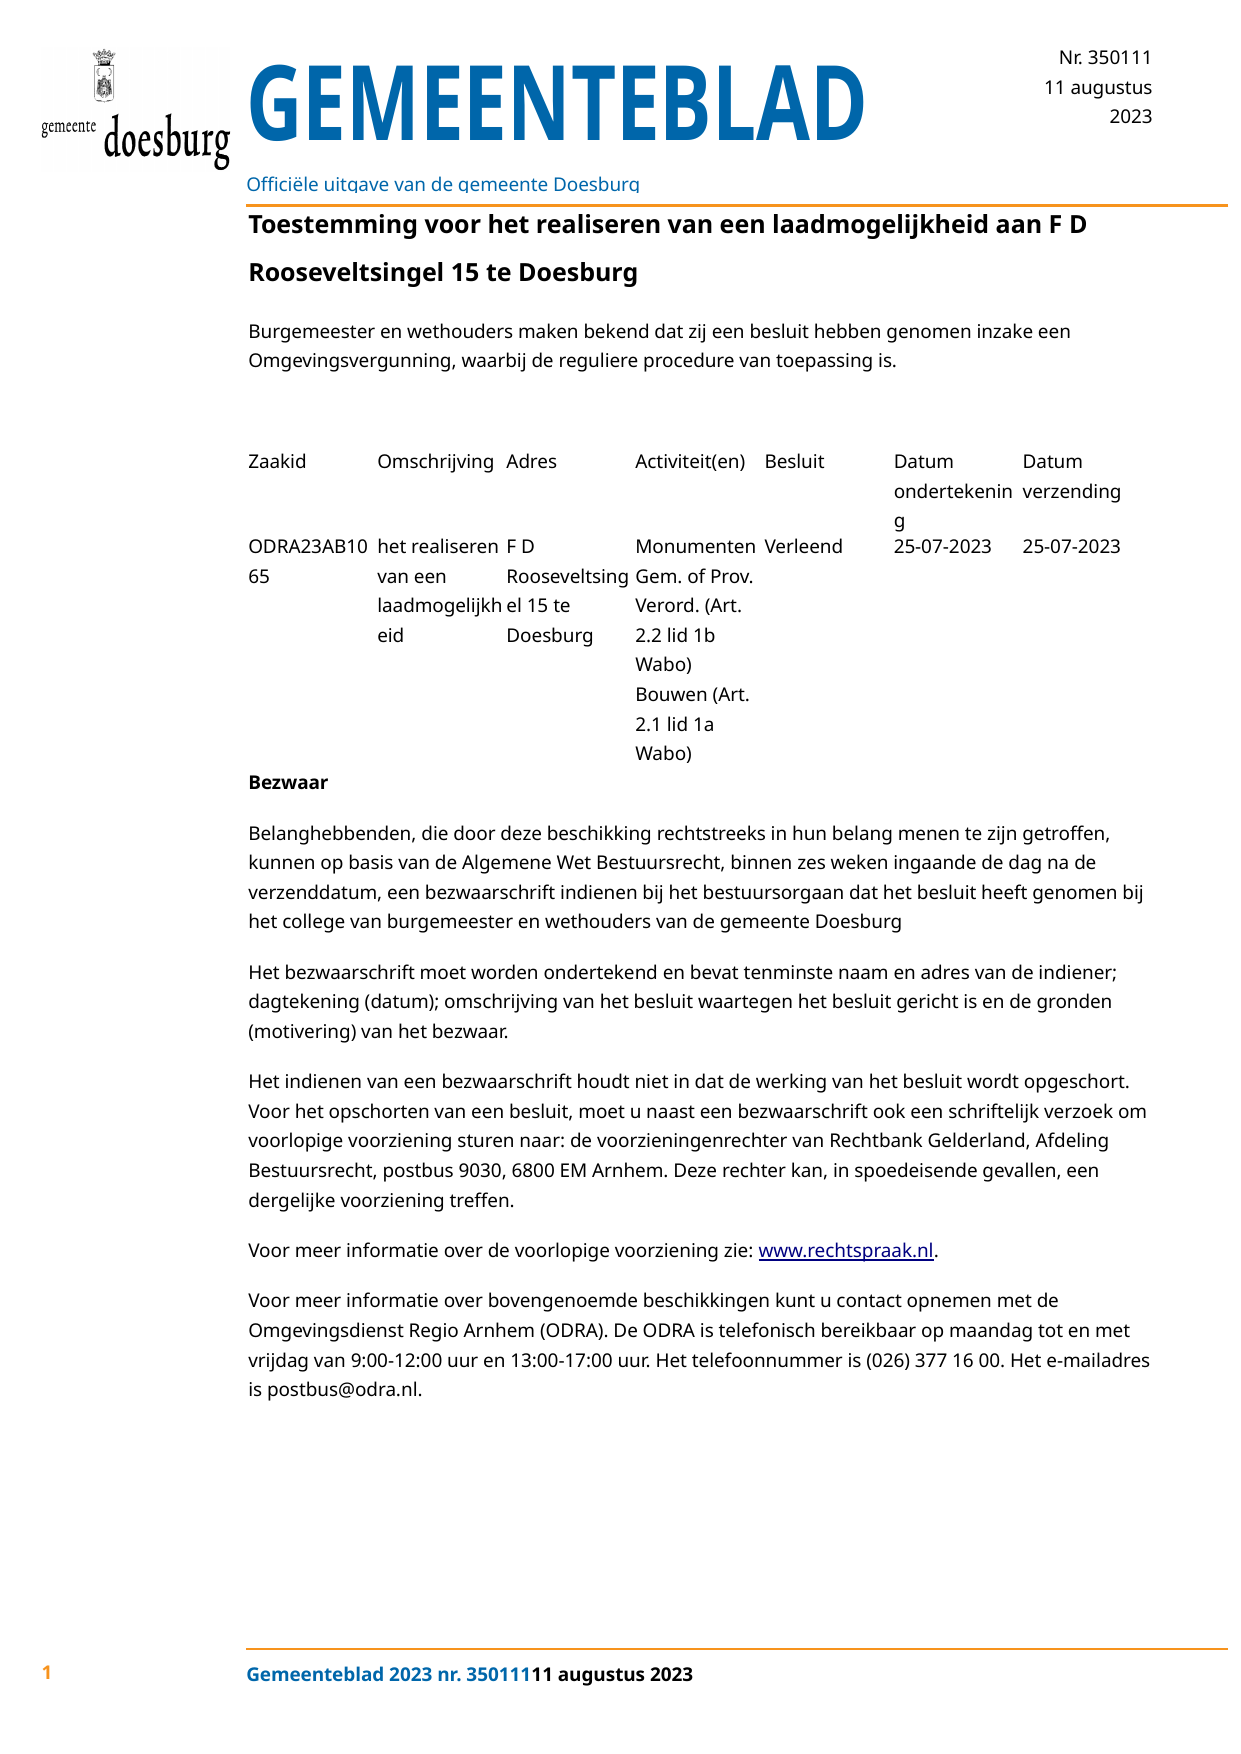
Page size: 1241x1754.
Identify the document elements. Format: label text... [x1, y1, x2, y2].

text Het indienen van een bezwaarschrift houdt niet in dat de werking van het besluit wordt opgeschort. Voor het opschorten van een besluit, moet u naast een bezwaarschrift ook een schriftelijk verzoek om voorlopige voorziening sturen naar: de voorzieningenrechter van Rechtbank Gelderland, Afdeling Bestuursrecht, postbus 9030, 6800 EM Arnhem. Deze rechter kan, in spoedeisende gevallen, een dergelijke voorziening treffen. [248, 1068, 1152, 1213]
text Bezwaar [248, 769, 1152, 795]
text Voor meer informatie over de voorlopige voorziening zie: www.rechtspraak.nl. [248, 1237, 1152, 1263]
table_cell het realiseren van een laadmogelijkheid [377, 533, 506, 766]
table_cell ODRA23AB1065 [248, 533, 377, 766]
table_header Datum verzending [1023, 449, 1152, 533]
text Voor meer informatie over bovengenoemde beschikkingen kunt u contact opnemen met de Omgevingsdienst Regio Arnhem (ODRA). De ODRA is telefonisch bereikbaar op maandag tot en met vrijdag van 9:00-12:00 uur en 13:00-17:00 uur. Het telefoonnummer is (026) 377 16 00. Het e-mailadres is postbus@odra.nl. [248, 1288, 1152, 1402]
table_cell 25-07-2023 [894, 533, 1022, 766]
picture [41, 47, 231, 172]
table_header Besluit [764, 449, 893, 533]
text Burgemeester en wethouders maken bekend dat zij een besluit hebben genomen inzake een Omgevingsvergunning, waarbij de reguliere procedure van toepassing is. [248, 318, 1152, 373]
table_cell Monumenten Gem. of Prov. Verord. (Art. 2.2 lid 1b Wabo) Bouwen (Art. 2.1 lid 1a Wabo) [635, 533, 764, 766]
text Belanghebbenden, die door deze beschikking rechtstreeks in hun belang menen te zijn getroffen, kunnen op basis van de Algemene Wet Bestuursrecht, binnen zes weken ingaande de dag na de verzenddatum, een bezwaarschrift indienen bij het bestuursorgaan dat het besluit heeft genomen bij het college van burgemeester en wethouders van de gemeente Doesburg [248, 820, 1152, 934]
text Het bezwaarschrift moet worden ondertekend en bevat tenminste naam en adres van de indiener; dagtekening (datum); omschrijving van het besluit waartegen het besluit gericht is en de gronden (motivering) van het bezwaar. [248, 959, 1152, 1044]
table_header Adres [506, 449, 635, 533]
table_cell F D Rooseveltsingel 15 te Doesburg [506, 533, 635, 766]
table_header Datum ondertekening [894, 449, 1022, 533]
table_cell Verleend [764, 533, 893, 766]
table_header Omschrijving [377, 449, 506, 533]
table_header Zaakid [248, 449, 377, 533]
text Toestemming voor het realiseren van een laadmogelijkheid aan F D Rooseveltsingel 15 te Doesburg [248, 207, 1152, 288]
table_cell 25-07-2023 [1023, 533, 1152, 766]
table_header Activiteit(en) [635, 449, 764, 533]
